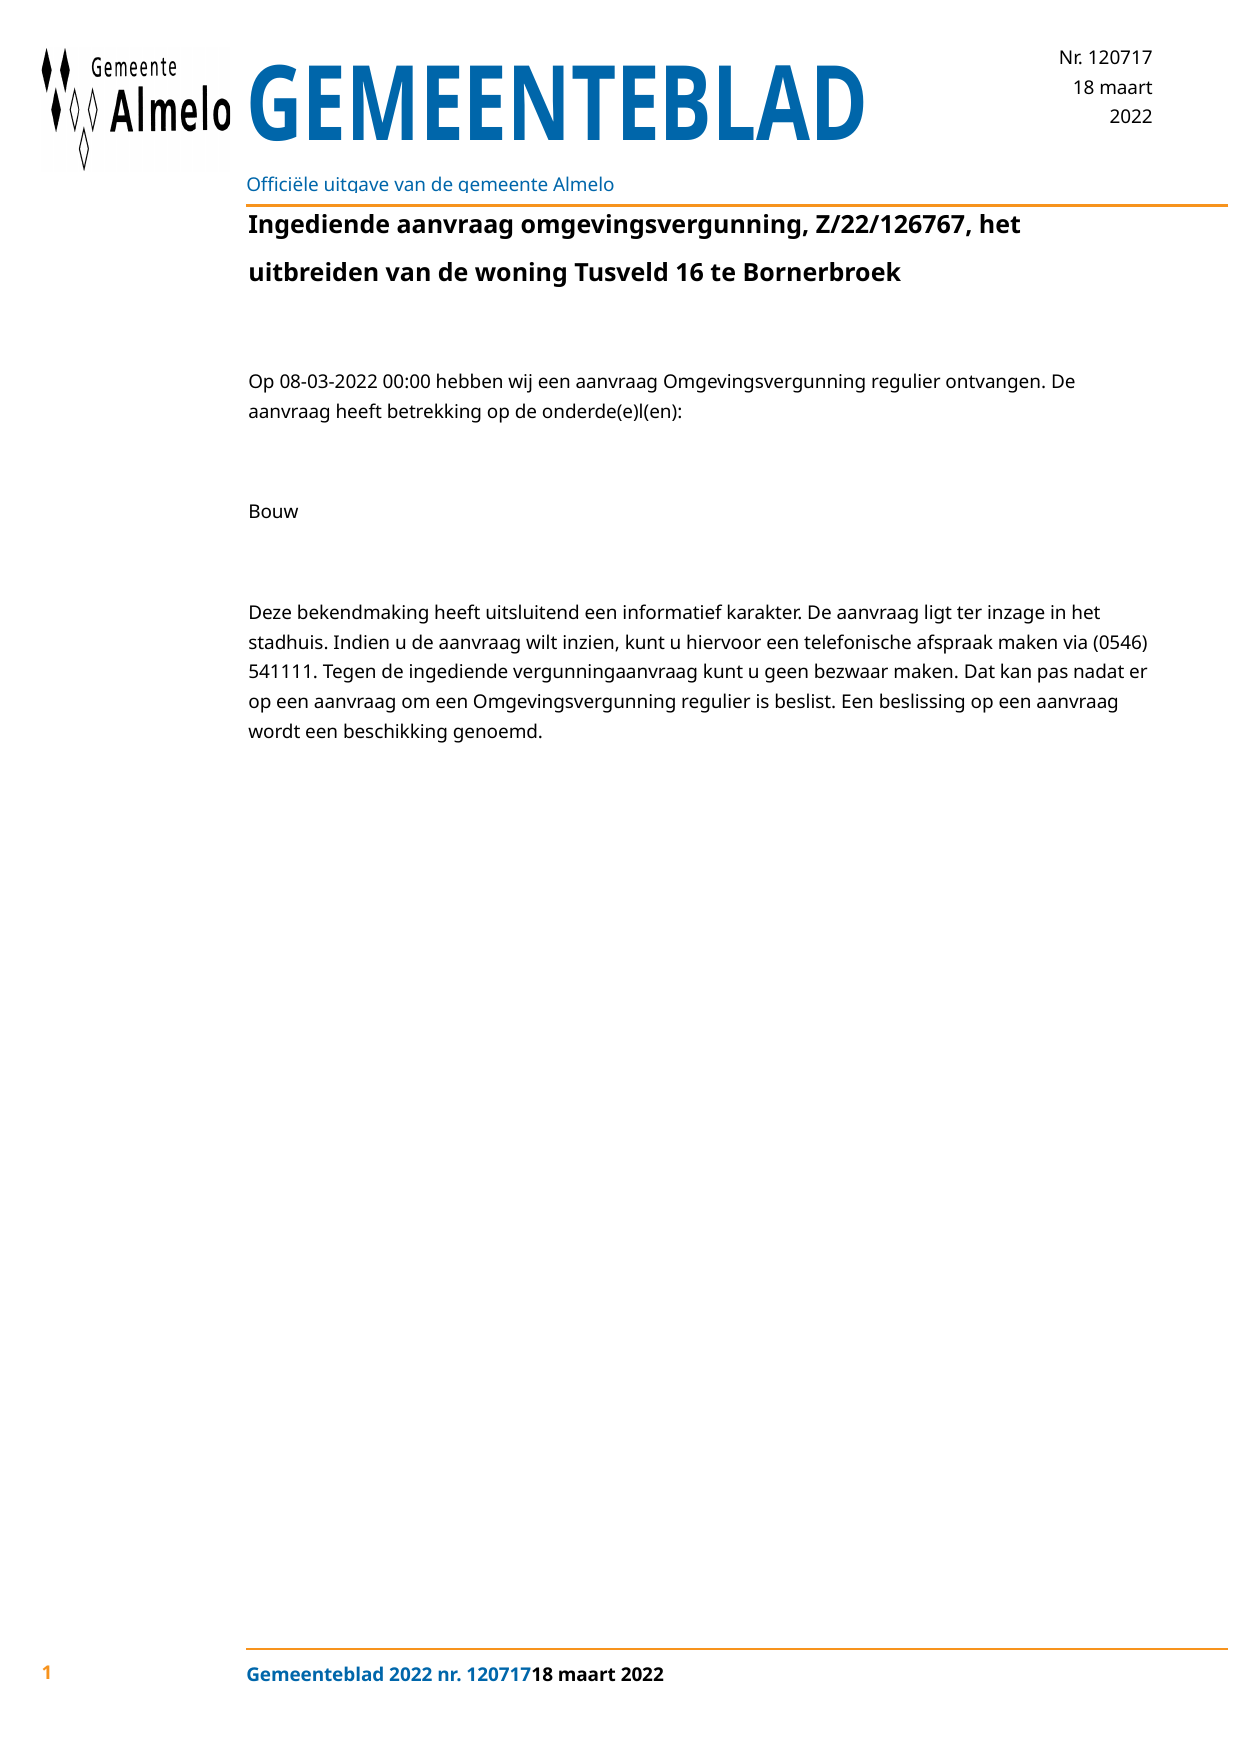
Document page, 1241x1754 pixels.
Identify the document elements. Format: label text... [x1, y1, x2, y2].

text Op 08-03-2022 00:00 hebben wij een aanvraag Omgevingsvergunning regulier ontvangen. De aanvraag heeft betrekking op de onderde(e)l(en): [248, 368, 1152, 424]
text Deze bekendmaking heeft uitsluitend een informatief karakter. De aanvraag ligt ter inzage in het stadhuis. Indien u de aanvraag wilt inzien, kunt u hiervoor een telefonische afspraak maken via (0546) 541111. Tegen de ingediende vergunningaanvraag kunt u geen bezwaar maken. Dat kan pas nadat er op een aanvraag om een Omgevingsvergunning regulier is beslist. Een beslissing op een aanvraag wordt een beschikking genoemd. [248, 599, 1152, 744]
text Bouw [248, 499, 1152, 524]
text Ingediende aanvraag omgevingsvergunning, Z/22/126767, het uitbreiden van de woning Tusveld 16 te Bornerbroek [248, 207, 1152, 288]
picture [41, 47, 231, 172]
